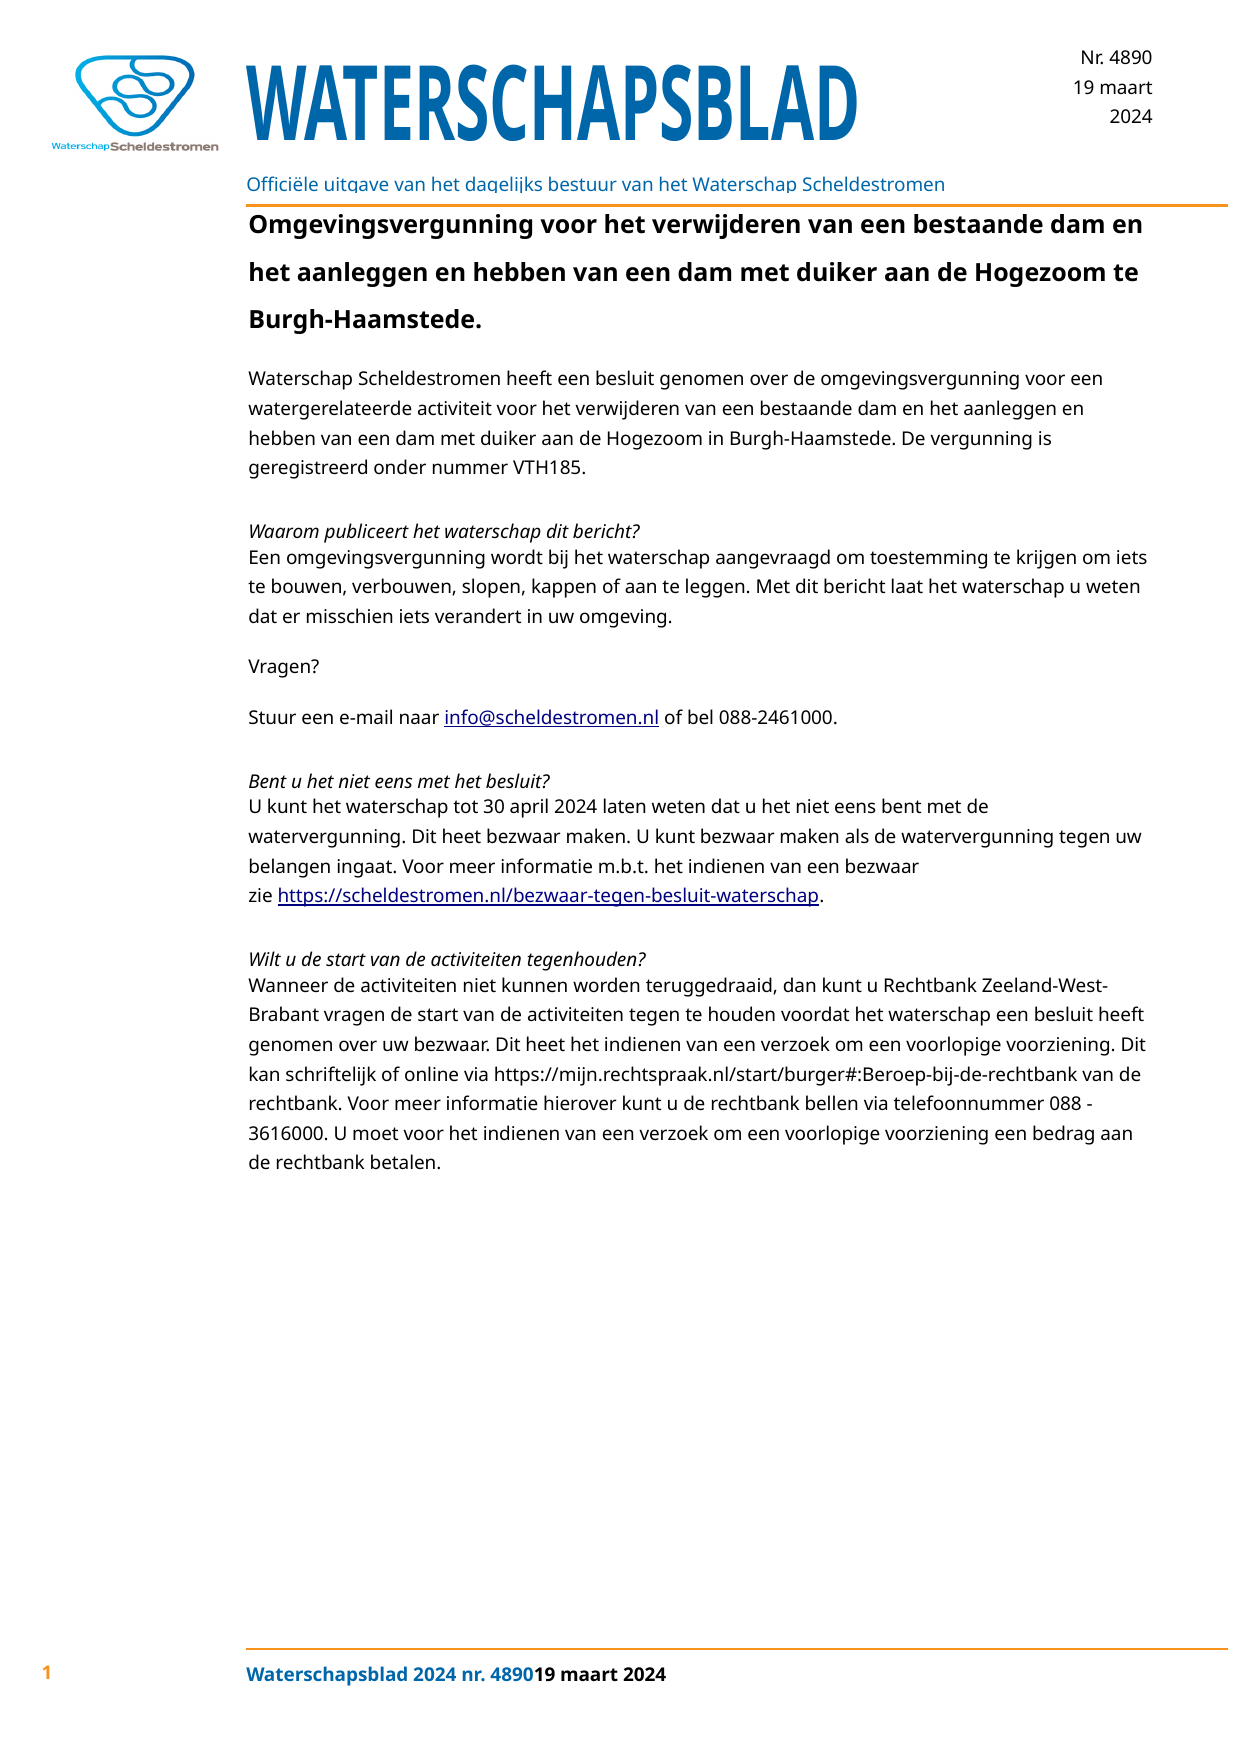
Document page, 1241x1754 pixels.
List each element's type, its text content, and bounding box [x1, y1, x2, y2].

text Waterschap Scheldestromen heeft een besluit genomen over de omgevingsvergunning voor een watergerelateerde activiteit voor het verwijderen van een bestaande dam en het aanleggen en hebben van een dam met duiker aan de Hogezoom in Burgh-Haamstede. De vergunning is geregistreerd onder nummer VTH185. [248, 366, 1152, 480]
text Wanneer de activiteiten niet kunnen worden teruggedraaid, dan kunt u Rechtbank Zeeland-West-Brabant vragen de start van de activiteiten tegen te houden voordat het waterschap een besluit heeft genomen over uw bezwaar. Dit heet het indienen van een verzoek om een voorlopige voorziening. Dit kan schriftelijk of online via https://mijn.rechtspraak.nl/start/burger#:Beroep-bij-de-rechtbank van de rechtbank. Voor meer informatie hierover kunt u de rechtbank bellen via telefoonnummer 088 - 3616000. U moet voor het indienen van een verzoek om een voorlopige voorziening een bedrag aan de rechtbank betalen. [248, 972, 1152, 1175]
text Een omgevingsvergunning wordt bij het waterschap aangevraagd om toestemming te krijgen om iets te bouwen, verbouwen, slopen, kappen of aan te leggen. Met dit bericht laat het waterschap u weten dat er misschien iets verandert in uw omgeving. [248, 544, 1152, 629]
text Wilt u de start van de activiteiten tegenhouden? [248, 946, 1152, 972]
text Vragen? [248, 653, 1152, 679]
text Stuur een e-mail naar info@scheldestromen.nl of bel 088-2461000. [248, 704, 1152, 730]
picture [41, 47, 231, 172]
text Waarom publiceert het waterschap dit bericht? [248, 518, 1152, 544]
text Bent u het niet eens met het besluit? [248, 768, 1152, 794]
text U kunt het waterschap tot 30 april 2024 laten weten dat u het niet eens bent met de watervergunning. Dit heet bezwaar maken. U kunt bezwaar maken als de watervergunning tegen uw belangen ingaat. Voor meer informatie m.b.t. het indienen van een bezwaar zie https://scheldestromen.nl/bezwaar-tegen-besluit-waterschap. [248, 794, 1152, 908]
text Omgevingsvergunning voor het verwijderen van een bestaande dam en het aanleggen en hebben van een dam met duiker aan de Hogezoom te Burgh-Haamstede. [248, 207, 1152, 336]
